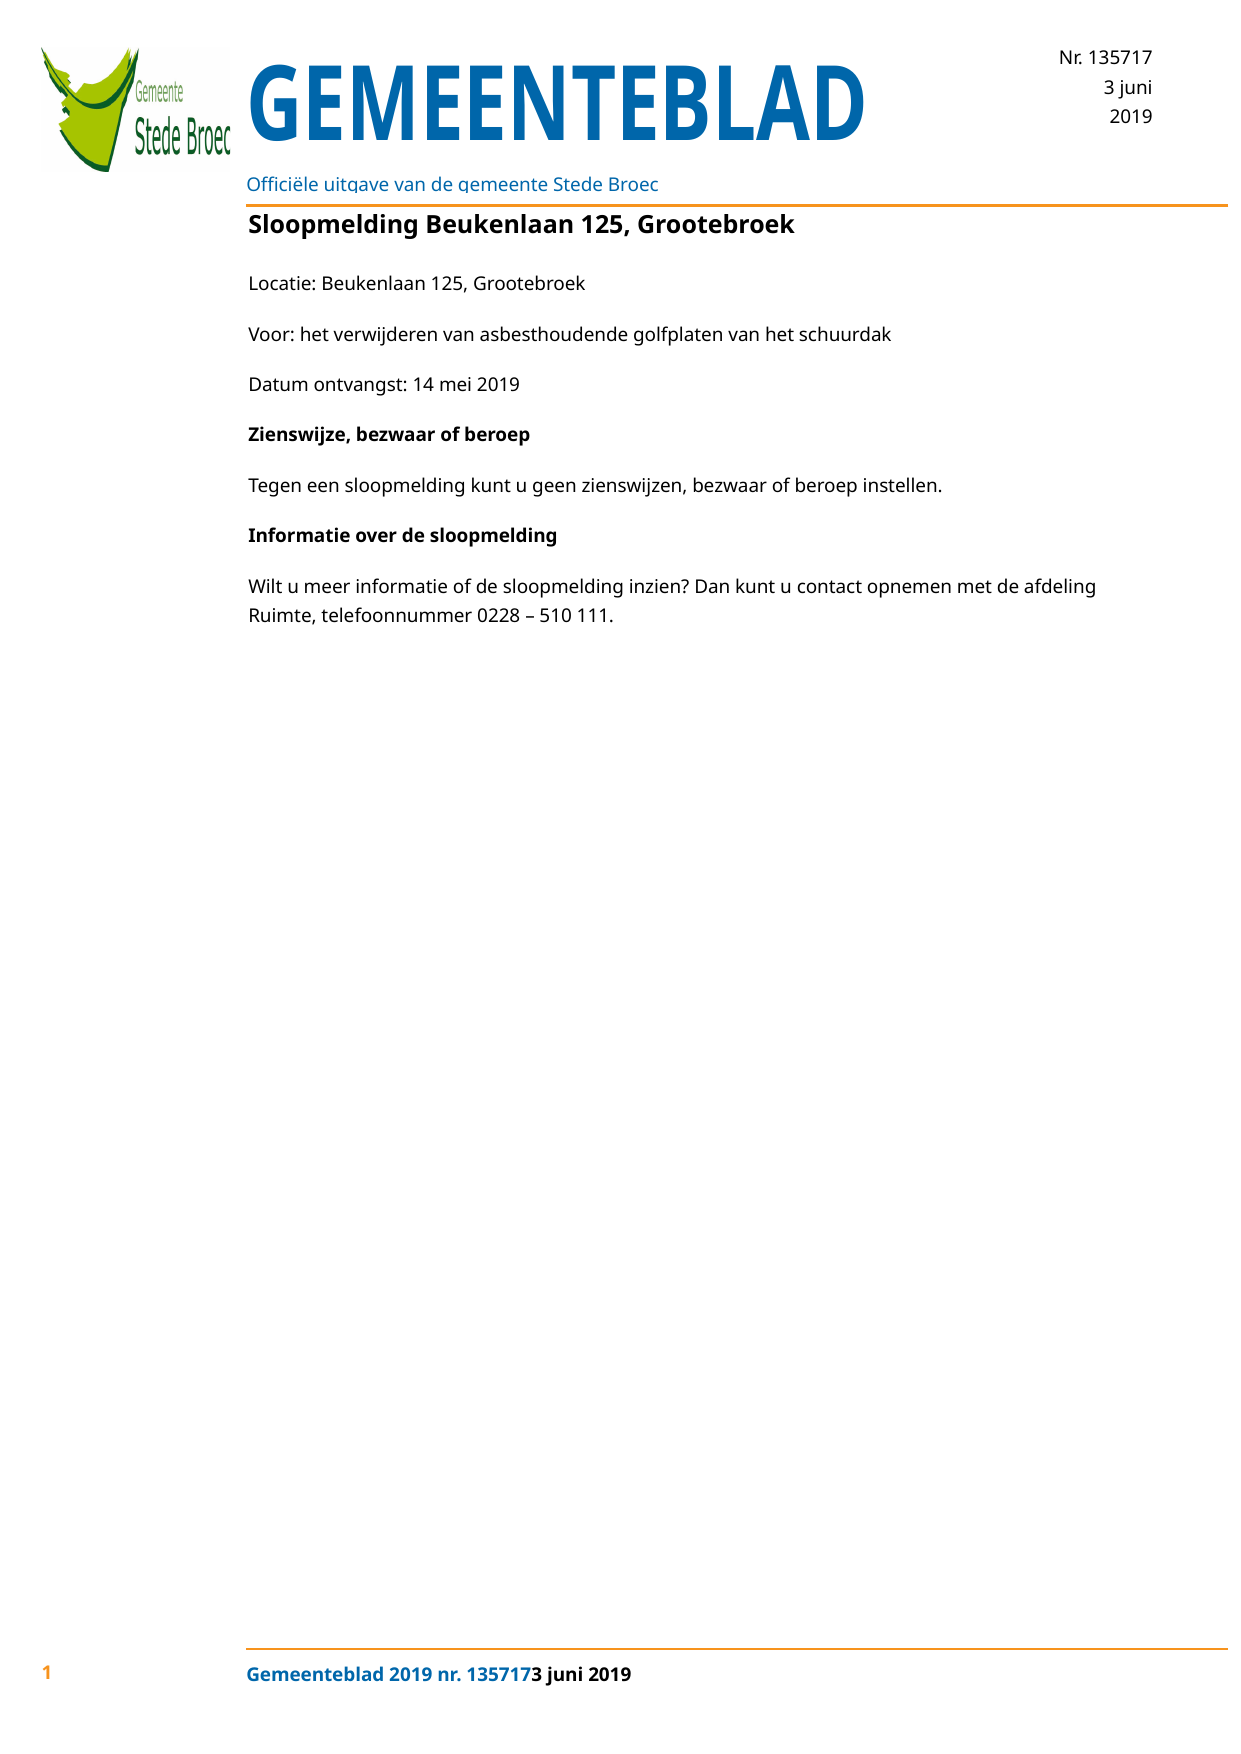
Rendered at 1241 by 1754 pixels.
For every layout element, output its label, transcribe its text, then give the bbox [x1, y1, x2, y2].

text Wilt u meer informatie of de sloopmelding inzien? Dan kunt u contact opnemen met de afdeling Ruimte, telefoonnummer 0228 – 510 111. [248, 573, 1152, 628]
text Locatie: Beukenlaan 125, Grootebroek [248, 270, 1152, 296]
text Sloopmelding Beukenlaan 125, Grootebroek [248, 207, 1152, 241]
text Datum ontvangst: 14 mei 2019 [248, 371, 1152, 397]
text Zienswijze, bezwaar of beroep [248, 422, 1152, 447]
text Tegen een sloopmelding kunt u geen zienswijzen, bezwaar of beroep instellen. [248, 472, 1152, 498]
text Voor: het verwijderen van asbesthoudende golfplaten van het schuurdak [248, 321, 1152, 346]
picture [41, 47, 231, 172]
text Informatie over de sloopmelding [248, 522, 1152, 548]
